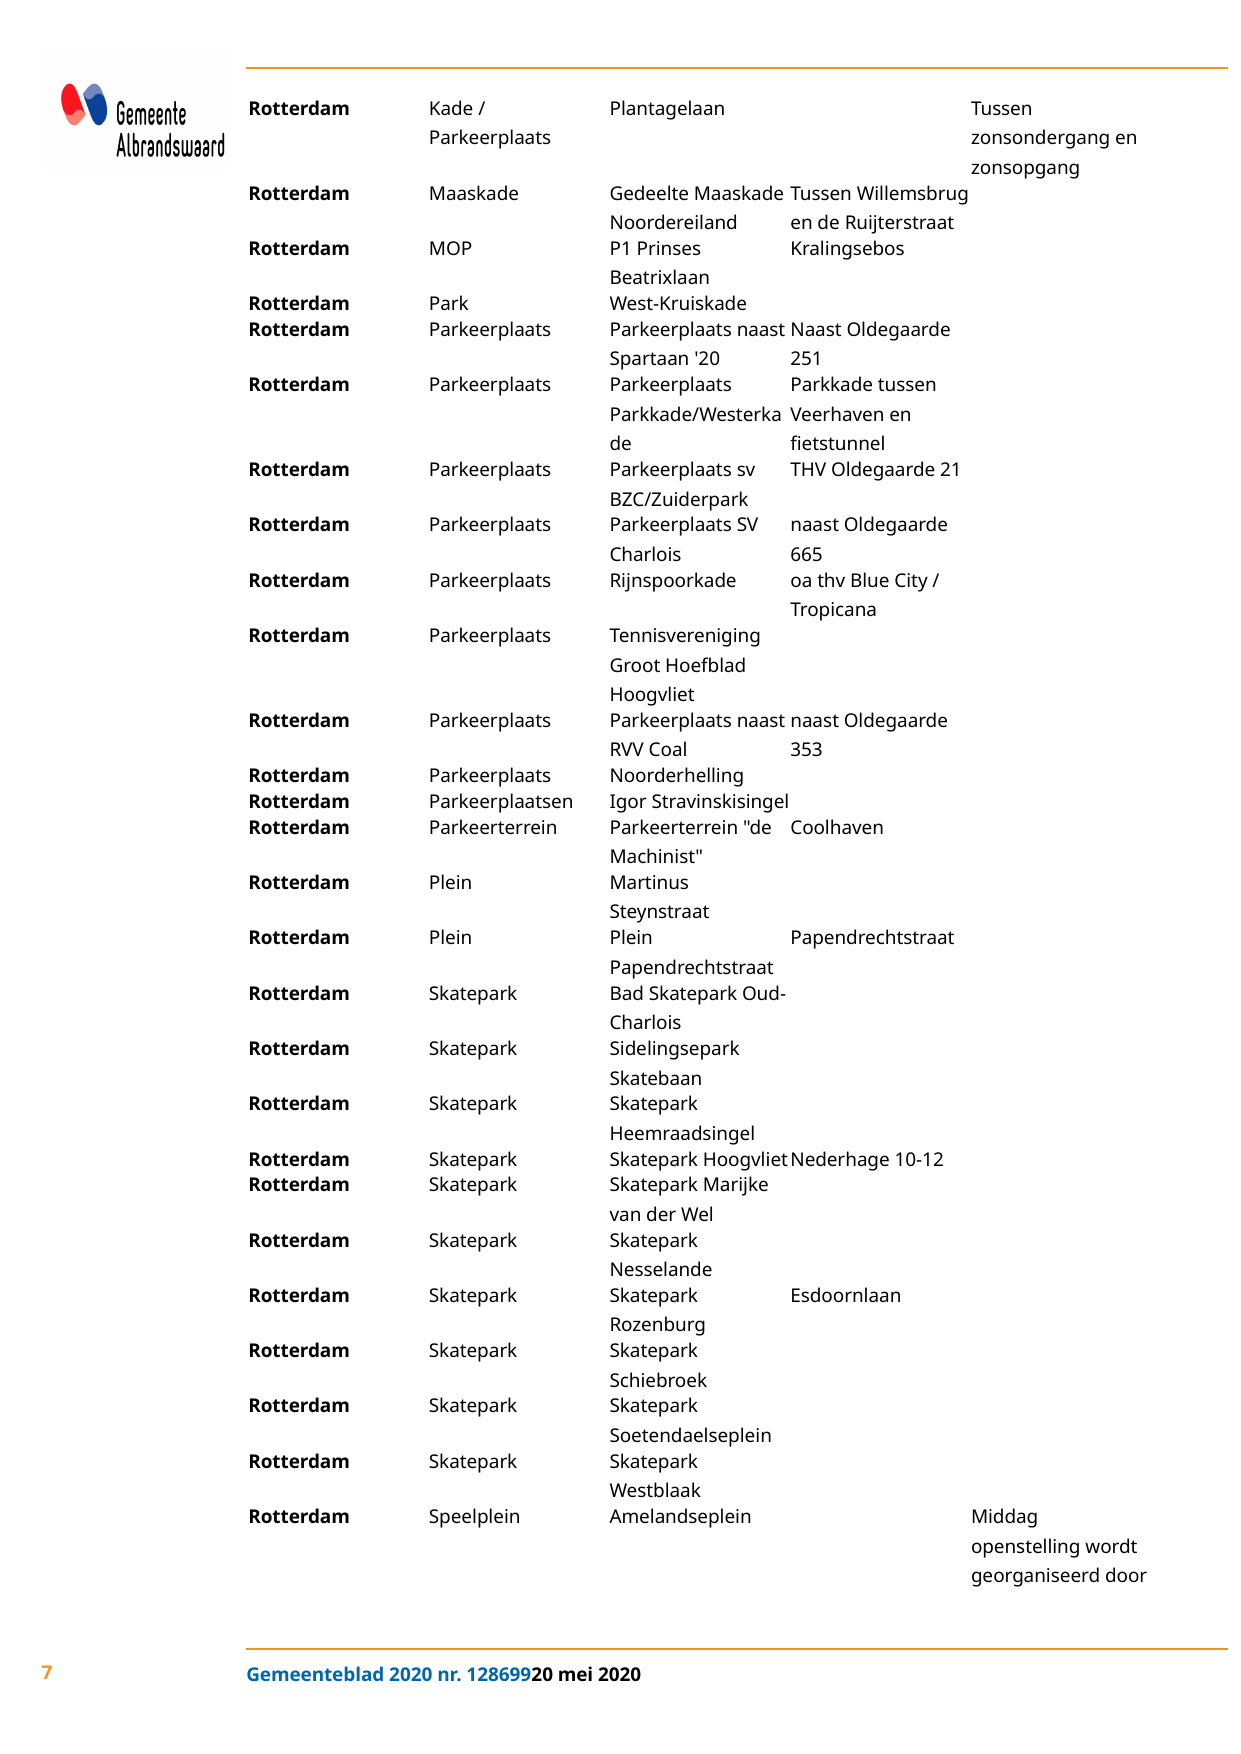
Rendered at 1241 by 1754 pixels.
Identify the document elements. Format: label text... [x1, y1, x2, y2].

table_cell Nederhage 10-12 [790, 1146, 971, 1171]
table_cell [790, 1503, 971, 1588]
table_cell [971, 763, 1152, 788]
table_cell [790, 869, 971, 924]
table_cell Rotterdam [248, 788, 429, 814]
table_cell Parkeerplaats [429, 316, 609, 371]
table_cell THV Oldegaarde 21 [790, 456, 971, 512]
table_cell Skatepark [429, 1448, 609, 1503]
table_cell Park [429, 290, 609, 316]
table_cell Rotterdam [248, 1393, 429, 1448]
table_cell Rotterdam [248, 512, 429, 567]
table_cell Parkeerplaats [429, 456, 609, 512]
table_cell [971, 814, 1152, 869]
table_cell Rotterdam [248, 622, 429, 707]
table_cell Skatepark Heemraadsingel [609, 1090, 790, 1146]
table_cell Parkeerplaats [429, 622, 609, 707]
table_cell Parkeerplaats naast RVV Coal [609, 707, 790, 762]
table_cell Bad Skatepark Oud-Charlois [609, 980, 790, 1035]
table_cell Rotterdam [248, 316, 429, 371]
table_cell Gedeelte Maaskade Noordereiland [609, 180, 790, 235]
table_cell [971, 1227, 1152, 1282]
table_cell Skatepark [429, 1227, 609, 1282]
table_cell [971, 1035, 1152, 1090]
table_cell [971, 371, 1152, 456]
table_cell Skatepark [429, 1090, 609, 1146]
table_cell [971, 1090, 1152, 1146]
table_cell Speelplein [429, 1503, 609, 1588]
table_cell Tennisvereniging Groot Hoefblad Hoogvliet [609, 622, 790, 707]
table_cell [971, 180, 1152, 235]
table_cell [971, 290, 1152, 316]
table_cell Parkeerterrein [429, 814, 609, 869]
table_cell Tussen Willemsbrug en de Ruijterstraat [790, 180, 971, 235]
table_cell [971, 869, 1152, 924]
table_cell [790, 622, 971, 707]
table_cell Skatepark [429, 1282, 609, 1337]
table_cell Kade / Parkeerplaats [429, 95, 609, 180]
table_cell Parkeerplaats sv BZC/Zuiderpark [609, 456, 790, 512]
table_cell Sidelingsepark Skatebaan [609, 1035, 790, 1090]
table_cell [971, 316, 1152, 371]
table_cell Parkeerplaats naast Spartaan '20 [609, 316, 790, 371]
table_cell [971, 1393, 1152, 1448]
table_cell Skatepark [429, 1146, 609, 1171]
table_cell oa thv Blue City / Tropicana [790, 567, 971, 622]
table_cell Plein Papendrechtstraat [609, 925, 790, 980]
table_cell [790, 1090, 971, 1146]
table_cell Rotterdam [248, 290, 429, 316]
table_cell Coolhaven [790, 814, 971, 869]
table_cell Parkeerplaats [429, 763, 609, 788]
table_cell Rotterdam [248, 980, 429, 1035]
table_cell Rotterdam [248, 1227, 429, 1282]
table_cell Rotterdam [248, 567, 429, 622]
table_cell [790, 1171, 971, 1227]
table_cell Rotterdam [248, 456, 429, 512]
table_cell [790, 763, 971, 788]
table_cell Rotterdam [248, 1503, 429, 1588]
table_cell [971, 567, 1152, 622]
table_cell Noorderhelling [609, 763, 790, 788]
table_cell Maaskade [429, 180, 609, 235]
table_cell West-Kruiskade [609, 290, 790, 316]
table_cell Kralingsebos [790, 235, 971, 290]
table_cell Skatepark Soetendaelseplein [609, 1393, 790, 1448]
table_cell P1 Prinses Beatrixlaan [609, 235, 790, 290]
table_cell Rotterdam [248, 1171, 429, 1227]
table_cell [971, 925, 1152, 980]
table_cell [971, 707, 1152, 762]
table_cell Rotterdam [248, 1090, 429, 1146]
table_cell [790, 290, 971, 316]
table_cell Middag openstelling wordt georganiseerd door [971, 1503, 1152, 1588]
picture [41, 47, 231, 172]
table_cell Tussen zonsondergang en zonsopgang [971, 95, 1152, 180]
table_cell Parkeerplaats [429, 707, 609, 762]
table_cell [790, 980, 971, 1035]
table_cell [790, 1035, 971, 1090]
table_cell Rotterdam [248, 95, 429, 180]
table_cell Amelandseplein [609, 1503, 790, 1588]
table_cell Skatepark Schiebroek [609, 1338, 790, 1393]
table_cell [971, 512, 1152, 567]
table_cell Rijnspoorkade [609, 567, 790, 622]
table_cell naast Oldegaarde 665 [790, 512, 971, 567]
table_cell Parkkade tussen Veerhaven en fietstunnel [790, 371, 971, 456]
table_cell [790, 788, 971, 814]
table_cell Parkeerplaats [429, 567, 609, 622]
table_cell Igor Stravinskisingel [609, 788, 790, 814]
table_cell Skatepark Westblaak [609, 1448, 790, 1503]
table_cell Parkeerplaats [429, 371, 609, 456]
table_cell Rotterdam [248, 371, 429, 456]
table_cell Plein [429, 869, 609, 924]
table_cell Rotterdam [248, 1338, 429, 1393]
table_cell Rotterdam [248, 1146, 429, 1171]
table_cell Parkeerplaatsen [429, 788, 609, 814]
table_cell Skatepark Rozenburg [609, 1282, 790, 1337]
table_cell Rotterdam [248, 1282, 429, 1337]
table_cell Parkeerplaats Parkkade/Westerkade [609, 371, 790, 456]
table_cell Rotterdam [248, 1035, 429, 1090]
table_cell Plantagelaan [609, 95, 790, 180]
table_cell [790, 1227, 971, 1282]
table_cell Skatepark [429, 980, 609, 1035]
table_cell [971, 1282, 1152, 1337]
table_cell MOP [429, 235, 609, 290]
table_cell Skatepark Marijke van der Wel [609, 1171, 790, 1227]
table_cell [971, 1338, 1152, 1393]
table_cell Parkeerterrein "de Machinist" [609, 814, 790, 869]
table_cell [790, 1448, 971, 1503]
table_cell [971, 1171, 1152, 1227]
table_cell Skatepark [429, 1338, 609, 1393]
table_cell Rotterdam [248, 180, 429, 235]
table_cell [790, 1393, 971, 1448]
table_cell [971, 235, 1152, 290]
table_cell Skatepark Hoogvliet [609, 1146, 790, 1171]
table_cell Parkeerplaats [429, 512, 609, 567]
table_cell Skatepark Nesselande [609, 1227, 790, 1282]
table_cell Papendrechtstraat [790, 925, 971, 980]
table_cell Rotterdam [248, 925, 429, 980]
table_cell Rotterdam [248, 235, 429, 290]
table_cell Martinus Steynstraat [609, 869, 790, 924]
table_cell Rotterdam [248, 869, 429, 924]
table_cell Rotterdam [248, 707, 429, 762]
table_cell [971, 1448, 1152, 1503]
table_cell [971, 456, 1152, 512]
table_cell Plein [429, 925, 609, 980]
table_cell Rotterdam [248, 1448, 429, 1503]
table_cell Esdoornlaan [790, 1282, 971, 1337]
table_cell [971, 1146, 1152, 1171]
table_cell [790, 95, 971, 180]
table_cell Naast Oldegaarde 251 [790, 316, 971, 371]
table_cell [971, 788, 1152, 814]
table_cell Rotterdam [248, 763, 429, 788]
table_cell Parkeerplaats SV Charlois [609, 512, 790, 567]
table_cell Skatepark [429, 1171, 609, 1227]
table_cell Skatepark [429, 1035, 609, 1090]
table_cell naast Oldegaarde 353 [790, 707, 971, 762]
table_cell Skatepark [429, 1393, 609, 1448]
table_cell [790, 1338, 971, 1393]
table_cell Rotterdam [248, 814, 429, 869]
table_cell [971, 980, 1152, 1035]
table_cell [971, 622, 1152, 707]
